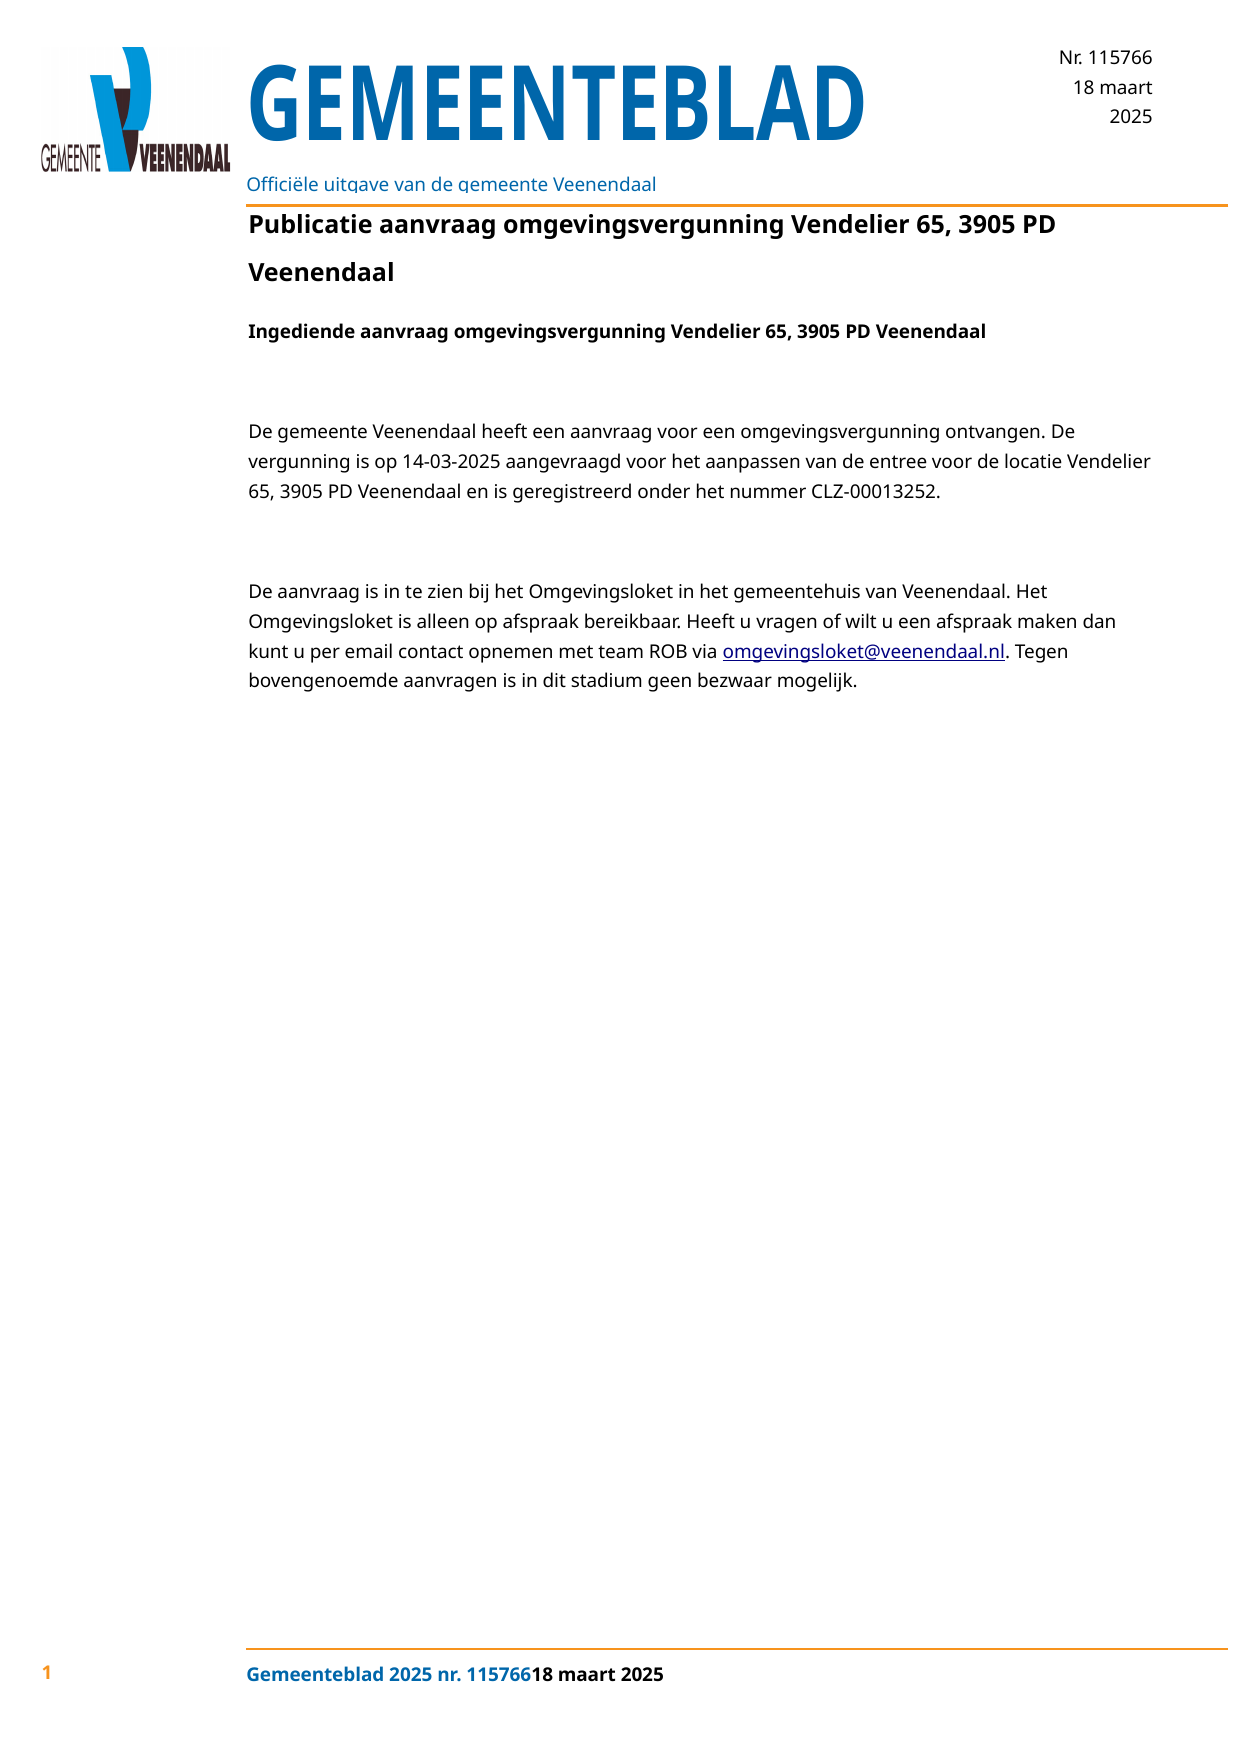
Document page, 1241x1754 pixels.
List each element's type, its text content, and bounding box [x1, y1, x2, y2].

text De gemeente Veenendaal heeft een aanvraag voor een omgevingsvergunning ontvangen. De vergunning is op 14-03-2025 aangevraagd voor het aanpassen van de entree voor de locatie Vendelier 65, 3905 PD Veenendaal en is geregistreerd onder het nummer CLZ-00013252. [248, 419, 1152, 504]
text Publicatie aanvraag omgevingsvergunning Vendelier 65, 3905 PD Veenendaal [248, 207, 1152, 288]
picture [123, 47, 231, 172]
text De aanvraag is in te zien bij het Omgevingsloket in het gemeentehuis van Veenendaal. Het Omgevingsloket is alleen op afspraak bereikbaar. Heeft u vragen of wilt u een afspraak maken dan kunt u per email contact opnemen met team ROB via omgevingsloket@veenendaal.nl. Tegen bovengenoemde aanvragen is in dit stadium geen bezwaar mogelijk. [248, 579, 1152, 693]
picture [41, 47, 130, 172]
text Ingediende aanvraag omgevingsvergunning Vendelier 65, 3905 PD Veenendaal [248, 318, 1152, 344]
